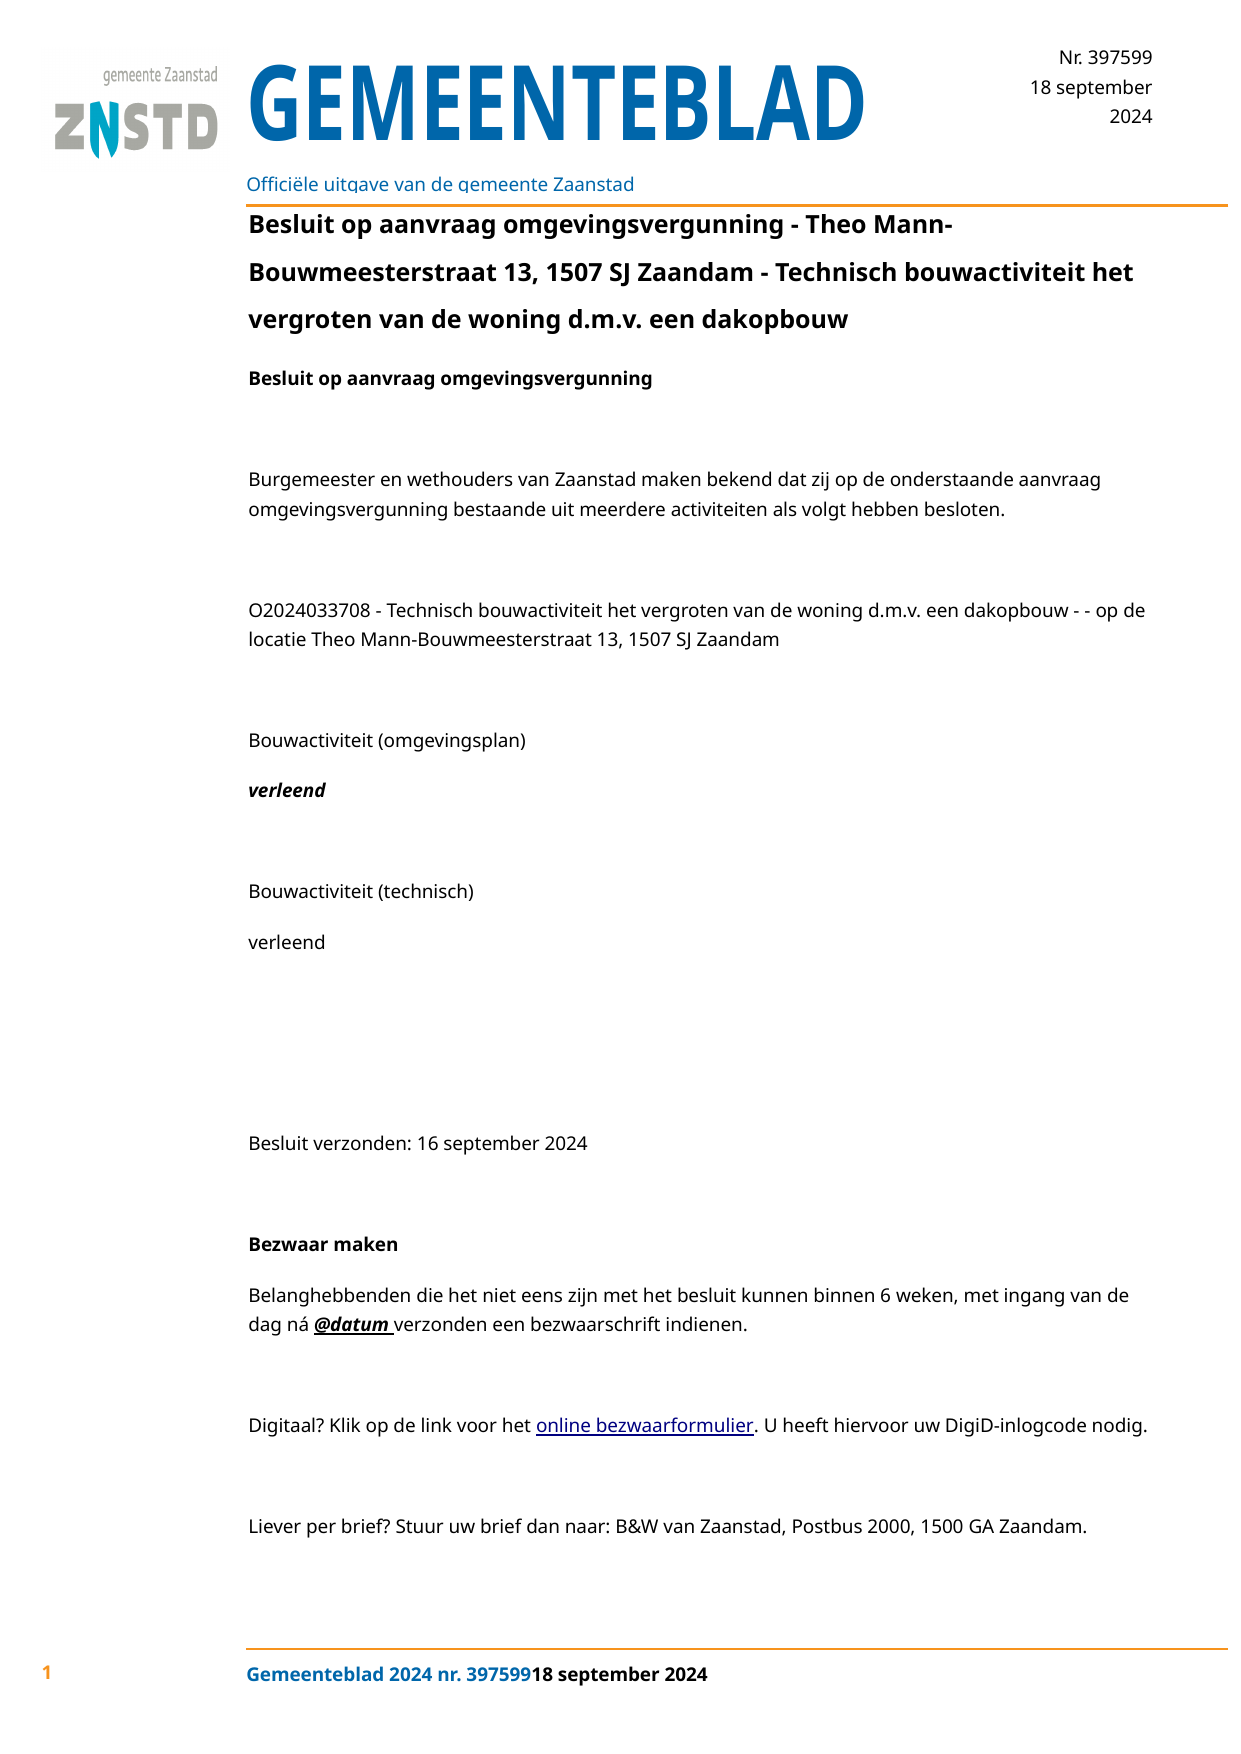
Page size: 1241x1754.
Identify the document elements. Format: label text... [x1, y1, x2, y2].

text Bezwaar maken [248, 1231, 1152, 1257]
text Bouwactiviteit (technisch) [248, 878, 1152, 904]
text Digitaal? Klik op de link voor het online bezwaarformulier. U heeft hiervoor uw DigiD-inlogcode nodig. [248, 1412, 1152, 1438]
text verleend [248, 778, 1152, 803]
text Belanghebbenden die het niet eens zijn met het besluit kunnen binnen 6 weken, met ingang van de dag ná @datum verzonden een bezwaarschrift indienen. [248, 1282, 1152, 1337]
text Besluit verzonden: 16 september 2024 [248, 1131, 1152, 1156]
text Besluit op aanvraag omgevingsvergunning - Theo Mann-Bouwmeesterstraat 13, 1507 SJ Zaandam - Technisch bouwactiviteit het vergroten van de woning d.m.v. een dakopbouw [248, 207, 1152, 336]
text Bouwactiviteit (omgevingsplan) [248, 727, 1152, 753]
text Burgemeester en wethouders van Zaanstad maken bekend dat zij op de onderstaande aanvraag omgevingsvergunning bestaande uit meerdere activiteiten als volgt hebben besloten. [248, 466, 1152, 522]
text Liever per brief? Stuur uw brief dan naar: B&W van Zaanstad, Postbus 2000, 1500 GA Zaandam. [248, 1513, 1152, 1539]
text O2024033708 - Technisch bouwactiviteit het vergroten van de woning d.m.v. een dakopbouw - - op de locatie Theo Mann-Bouwmeesterstraat 13, 1507 SJ Zaandam [248, 597, 1152, 652]
text Besluit op aanvraag omgevingsvergunning [248, 366, 1152, 391]
picture [41, 47, 231, 172]
text verleend [248, 929, 1152, 954]
